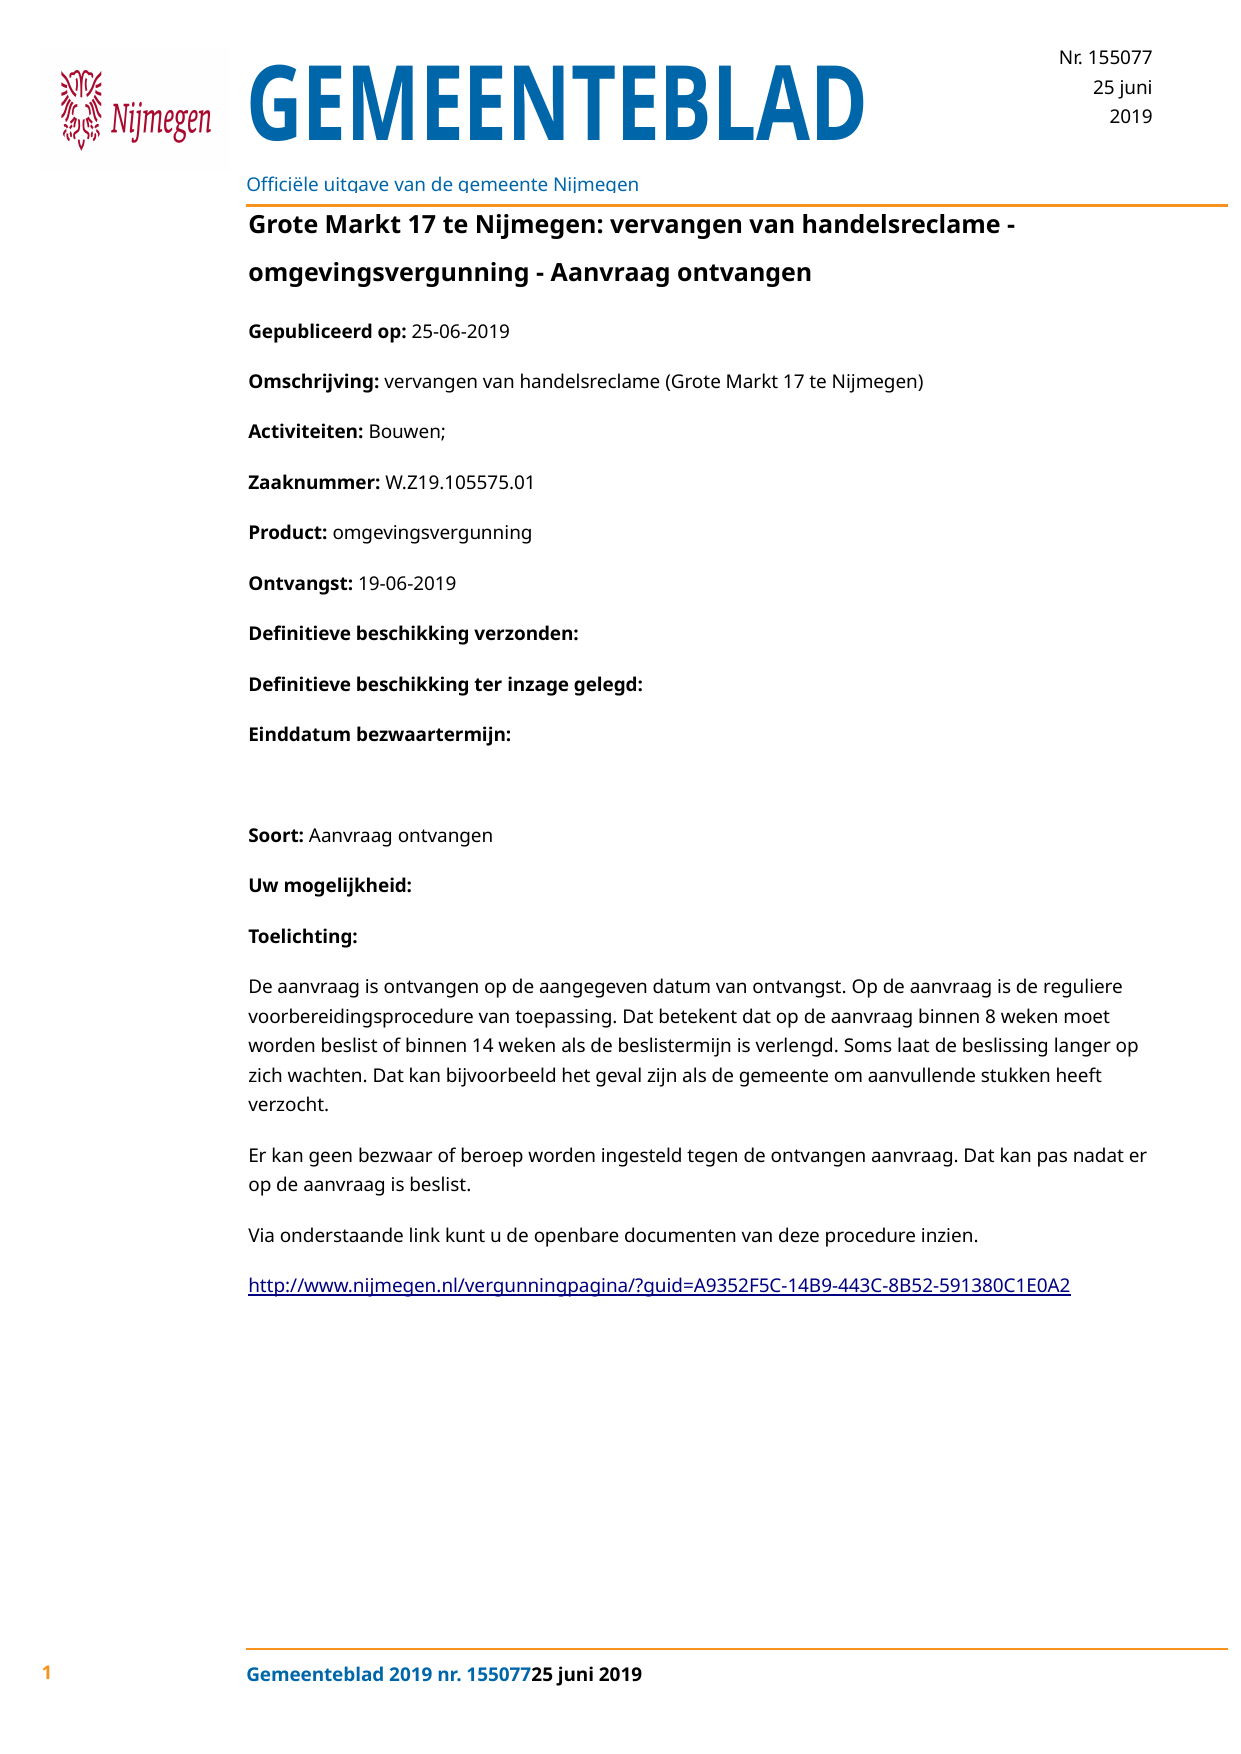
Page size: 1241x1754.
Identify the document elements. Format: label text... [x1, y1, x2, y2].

text Ontvangst: 19-06-2019 [248, 570, 1152, 596]
text Activiteiten: Bouwen; [248, 419, 1152, 444]
text De aanvraag is ontvangen op de aangegeven datum van ontvangst. Op de aanvraag is de reguliere voorbereidingsprocedure van toepassing. Dat betekent dat op de aanvraag binnen 8 weken moet worden beslist of binnen 14 weken als de beslistermijn is verlengd. Soms laat de beslissing langer op zich wachten. Dat kan bijvoorbeeld het geval zijn als de gemeente om aanvullende stukken heeft verzocht. [248, 973, 1152, 1117]
text Gepubliceerd op: 25-06-2019 [248, 318, 1152, 344]
text Definitieve beschikking verzonden: [248, 620, 1152, 646]
text Zaaknummer: W.Z19.105575.01 [248, 469, 1152, 495]
text http://www.nijmegen.nl/vergunningpagina/?guid=A9352F5C-14B9-443C-8B52-591380C1E0A2 [248, 1272, 1152, 1298]
text Einddatum bezwaartermijn: [248, 721, 1152, 747]
text Via onderstaande link kunt u de openbare documenten van deze procedure inzien. [248, 1222, 1152, 1248]
text Grote Markt 17 te Nijmegen: vervangen van handelsreclame - omgevingsvergunning - Aanvraag ontvangen [248, 207, 1152, 288]
text Soort: Aanvraag ontvangen [248, 822, 1152, 848]
text Uw mogelijkheid: [248, 872, 1152, 898]
text Definitieve beschikking ter inzage gelegd: [248, 671, 1152, 697]
text Omschrijving: vervangen van handelsreclame (Grote Markt 17 te Nijmegen) [248, 368, 1152, 394]
text Toelichting: [248, 923, 1152, 949]
text Product: omgevingsvergunning [248, 519, 1152, 545]
text Er kan geen bezwaar of beroep worden ingesteld tegen de ontvangen aanvraag. Dat kan pas nadat er op de aanvraag is beslist. [248, 1142, 1152, 1197]
picture [41, 47, 231, 172]
